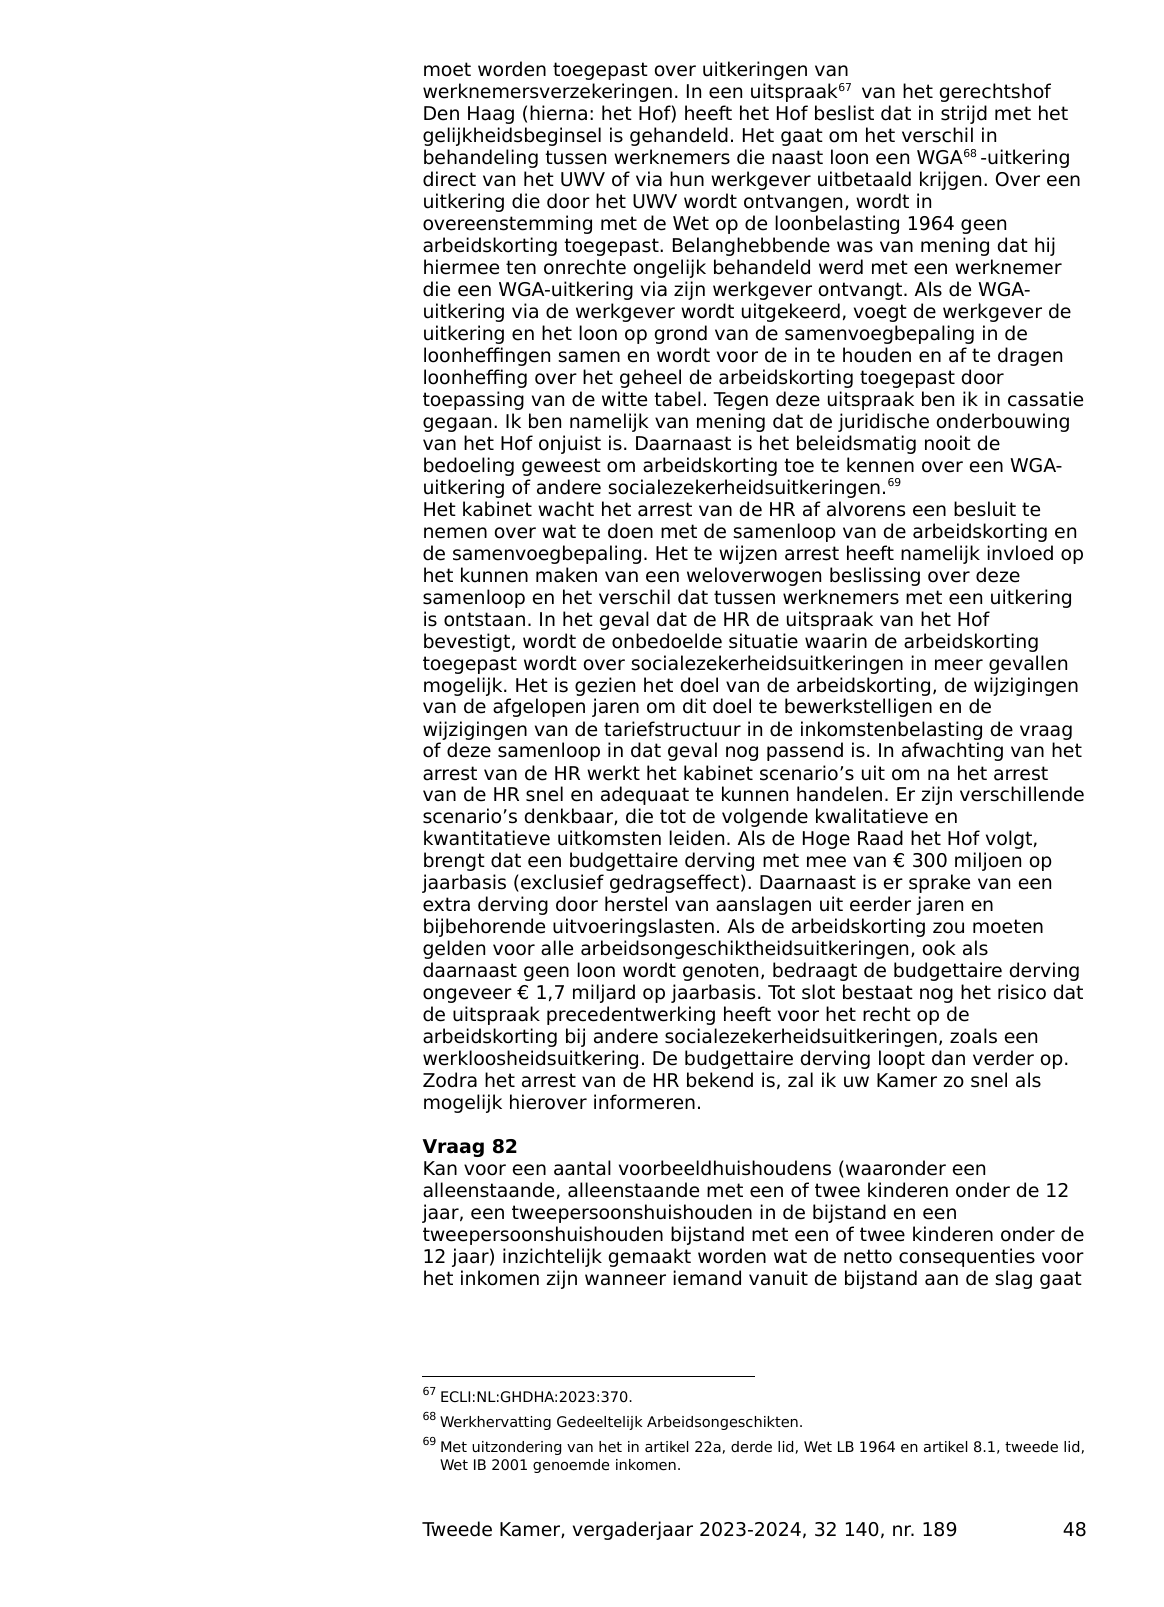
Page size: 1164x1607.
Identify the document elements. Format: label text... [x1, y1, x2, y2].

text Kan voor een aantal voorbeeldhuishoudens (waaronder een alleenstaande, alleenstaande met een of twee kinderen onder de 12 jaar, een tweepersoonshuishouden in de bijstand en een tweepersoonshuishouden bijstand met een of twee kinderen onder de 12 jaar) inzichtelijk gemaakt worden wat de netto consequenties voor het inkomen zijn wanneer iemand vanuit de bijstand aan de slag gaat [422, 1158, 1087, 1290]
text Met uitzondering van het in artikel 22a, derde lid, Wet LB 1964 en artikel 8.1, tweede lid, Wet IB 2001 genoemde inkomen. [422, 1435, 1087, 1474]
text moet worden toegepast over uitkeringen van werknemersverzekeringen. In een uitspraak van het gerechtshof Den Haag (hierna: het Hof) heeft het Hof beslist dat in strijd met het gelijkheidsbeginsel is gehandeld. Het gaat om het verschil in behandeling tussen werknemers die naast loon een WGA-uitkering direct van het UWV of via hun werkgever uitbetaald krijgen. Over een uitkering die door het UWV wordt ontvangen, wordt in overeenstemming met de Wet op de loonbelasting 1964 geen arbeidskorting toegepast. Belanghebbende was van mening dat hij hiermee ten onrechte ongelijk behandeld werd met een werknemer die een WGA-uitkering via zijn werkgever ontvangt. Als de WGA-uitkering via de werkgever wordt uitgekeerd, voegt de werkgever de uitkering en het loon op grond van de samenvoegbepaling in de loonheffingen samen en wordt voor de in te houden en af te dragen loonheffing over het geheel de arbeidskorting toegepast door toepassing van de witte tabel. Tegen deze uitspraak ben ik in cassatie gegaan. Ik ben namelijk van mening dat de juridische onderbouwing van het Hof onjuist is. Daarnaast is het beleidsmatig nooit de bedoeling geweest om arbeidskorting toe te kennen over een WGA-uitkering of andere socialezekerheidsuitkeringen. [422, 59, 1087, 499]
text ECLI:NL:GHDHA:2023:370. [422, 1385, 1087, 1407]
text Het kabinet wacht het arrest van de HR af alvorens een besluit te nemen over wat te doen met de samenloop van de arbeidskorting en de samenvoegbepaling. Het te wijzen arrest heeft namelijk invloed op het kunnen maken van een weloverwogen beslissing over deze samenloop en het verschil dat tussen werknemers met een uitkering is ontstaan. In het geval dat de HR de uitspraak van het Hof bevestigt, wordt de onbedoelde situatie waarin de arbeidskorting toegepast wordt over socialezekerheidsuitkeringen in meer gevallen mogelijk. Het is gezien het doel van de arbeidskorting, de wijzigingen van de afgelopen jaren om dit doel te bewerkstelligen en de wijzigingen van de tariefstructuur in de inkomstenbelasting de vraag of deze samenloop in dat geval nog passend is. In afwachting van het arrest van de HR werkt het kabinet scenario’s uit om na het arrest van de HR snel en adequaat te kunnen handelen. Er zijn verschillende scenario’s denkbaar, die tot de volgende kwalitatieve en kwantitatieve uitkomsten leiden. Als de Hoge Raad het Hof volgt, brengt dat een budgettaire derving met mee van € 300 miljoen op jaarbasis (exclusief gedragseffect). Daarnaast is er sprake van een extra derving door herstel van aanslagen uit eerder jaren en bijbehorende uitvoeringslasten. Als de arbeidskorting zou moeten gelden voor alle arbeidsongeschiktheidsuitkeringen, ook als daarnaast geen loon wordt genoten, bedraagt de budgettaire derving ongeveer € 1,7 miljard op jaarbasis. Tot slot bestaat nog het risico dat de uitspraak precedentwerking heeft voor het recht op de arbeidskorting bij andere socialezekerheidsuitkeringen, zoals een werkloosheidsuitkering. De budgettaire derving loopt dan verder op. Zodra het arrest van de HR bekend is, zal ik uw Kamer zo snel als mogelijk hierover informeren. [422, 499, 1087, 1114]
text Vraag 82 [422, 1136, 1087, 1158]
text Werkhervatting Gedeeltelijk Arbeidsongeschikten. [422, 1410, 1087, 1432]
